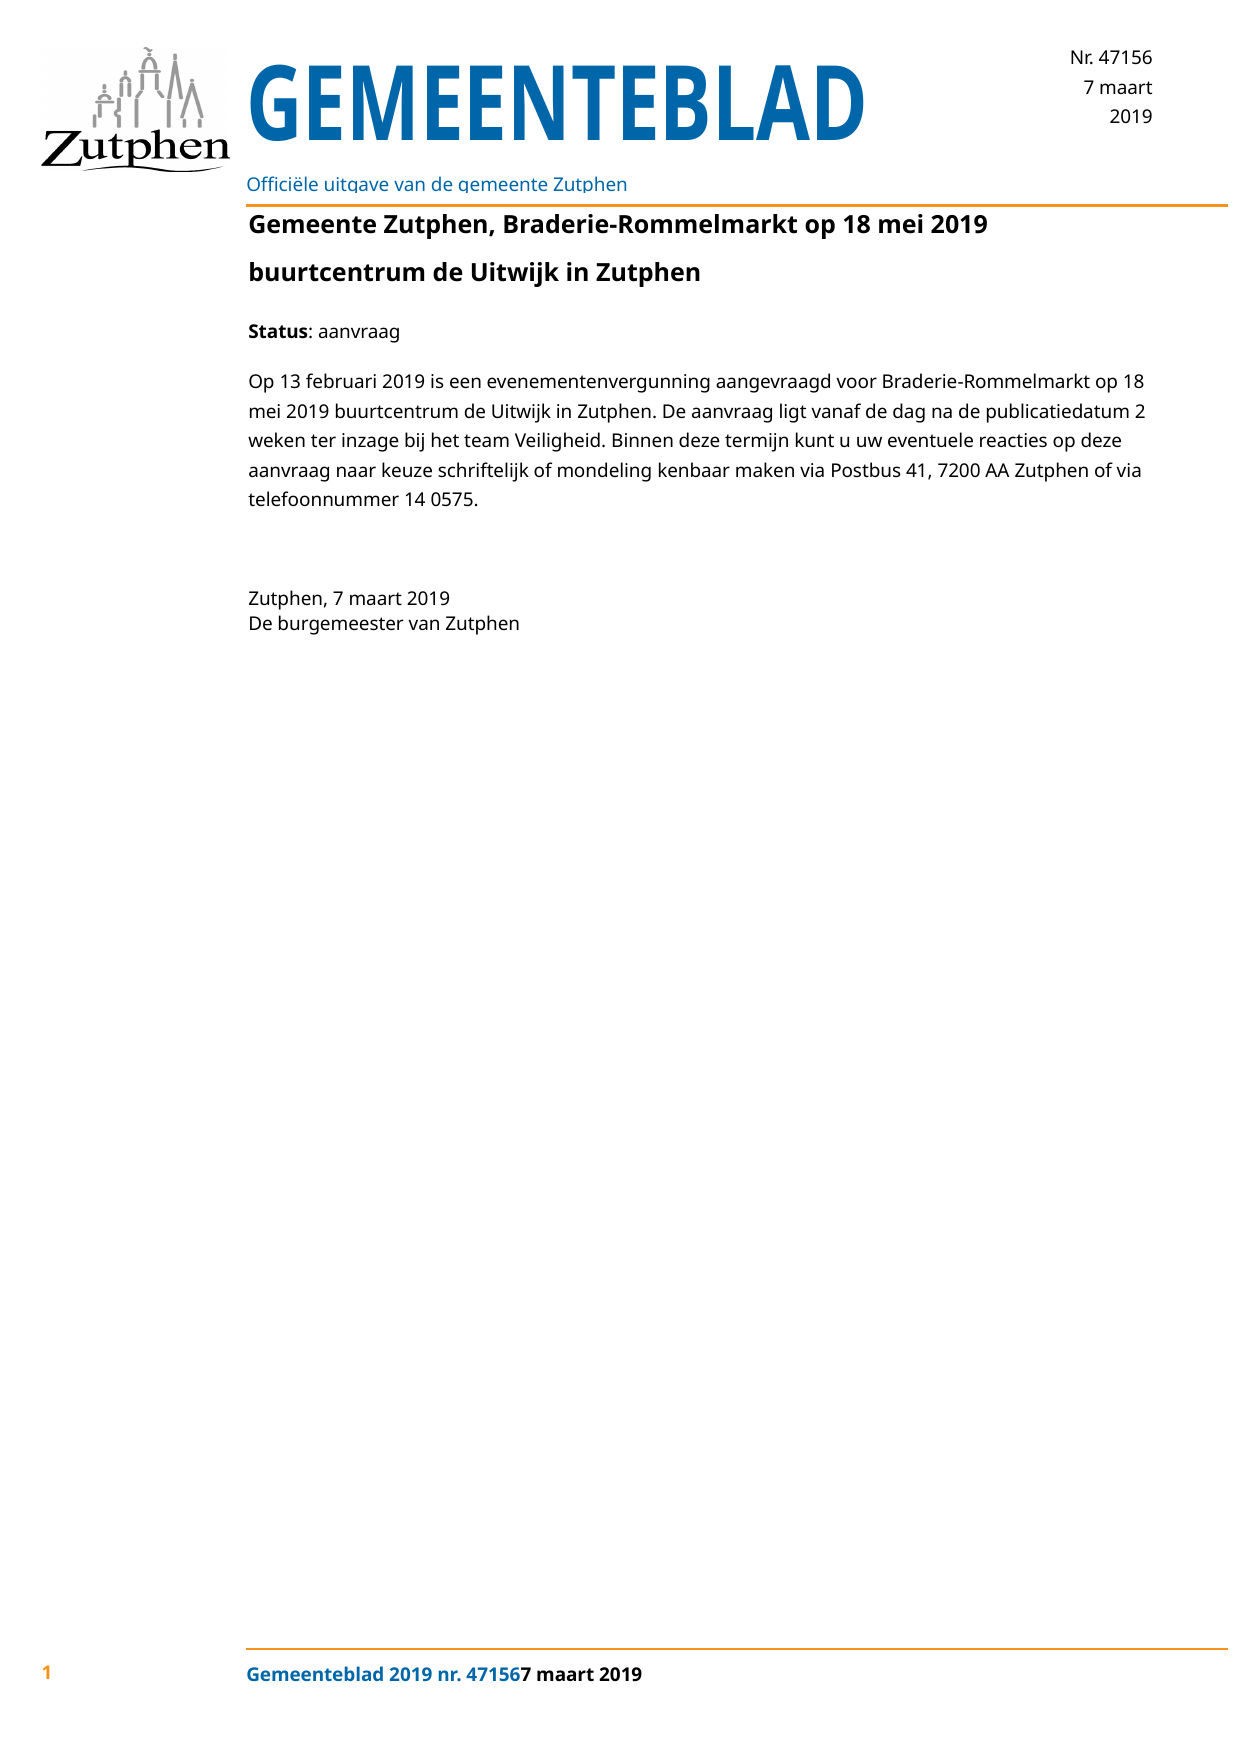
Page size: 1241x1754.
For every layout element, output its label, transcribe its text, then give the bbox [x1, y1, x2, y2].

text Zutphen, 7 maart 2019 [248, 585, 1152, 611]
text Status: aanvraag [248, 318, 1152, 344]
picture [41, 47, 231, 172]
text De burgemeester van Zutphen [248, 611, 1152, 636]
text Gemeente Zutphen, Braderie-Rommelmarkt op 18 mei 2019 buurtcentrum de Uitwijk in Zutphen [248, 207, 1152, 288]
text Op 13 februari 2019 is een evenementenvergunning aangevraagd voor Braderie-Rommelmarkt op 18 mei 2019 buurtcentrum de Uitwijk in Zutphen. De aanvraag ligt vanaf de dag na de publicatiedatum 2 weken ter inzage bij het team Veiligheid. Binnen deze termijn kunt u uw eventuele reacties op deze aanvraag naar keuze schriftelijk of mondeling kenbaar maken via Postbus 41, 7200 AA Zutphen of via telefoonnummer 14 0575. [248, 368, 1152, 512]
